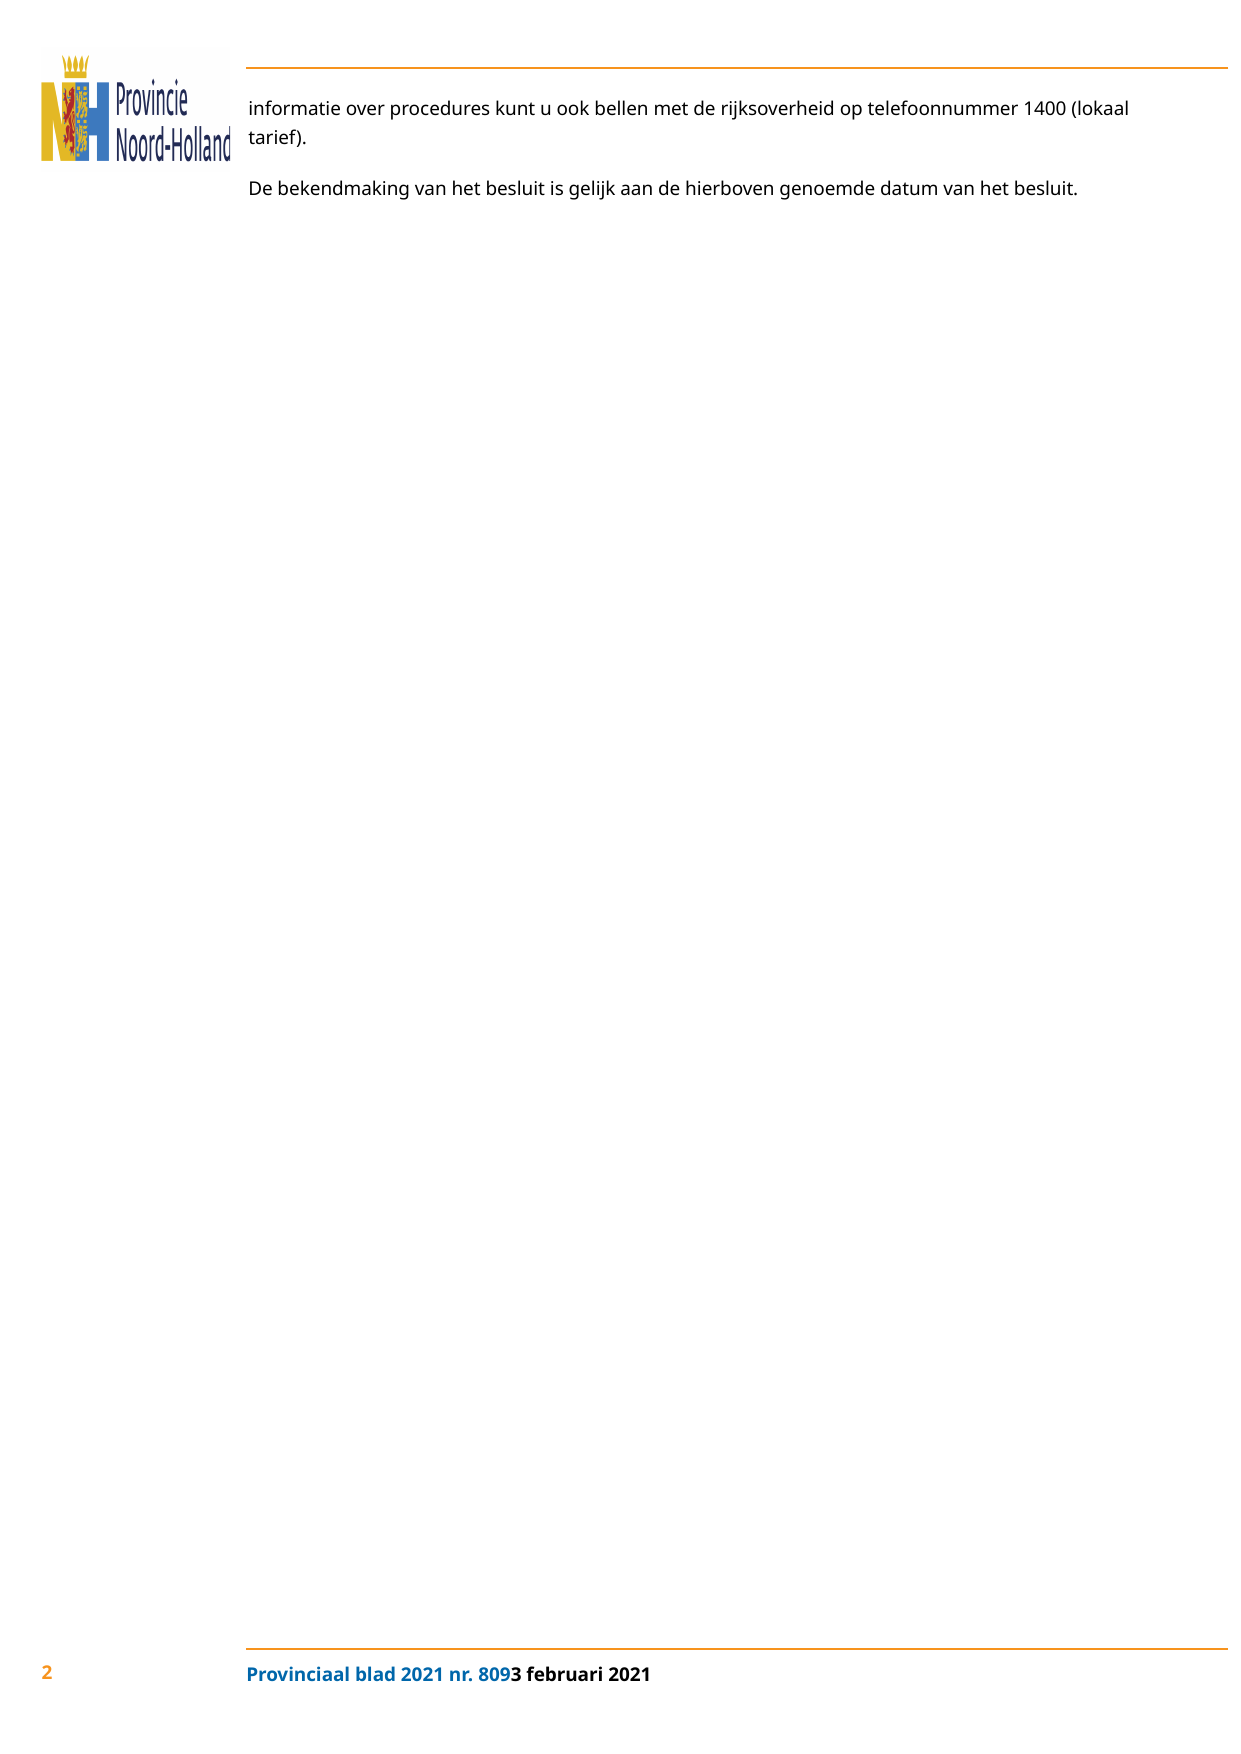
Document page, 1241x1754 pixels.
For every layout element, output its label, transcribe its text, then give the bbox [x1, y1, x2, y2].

text De bekendmaking van het besluit is gelijk aan de hierboven genoemde datum van het besluit. [248, 175, 1152, 201]
picture [41, 47, 231, 172]
text informatie over procedures kunt u ook bellen met de rijksoverheid op telefoonnummer 1400 (lokaal tarief). [248, 95, 1152, 150]
